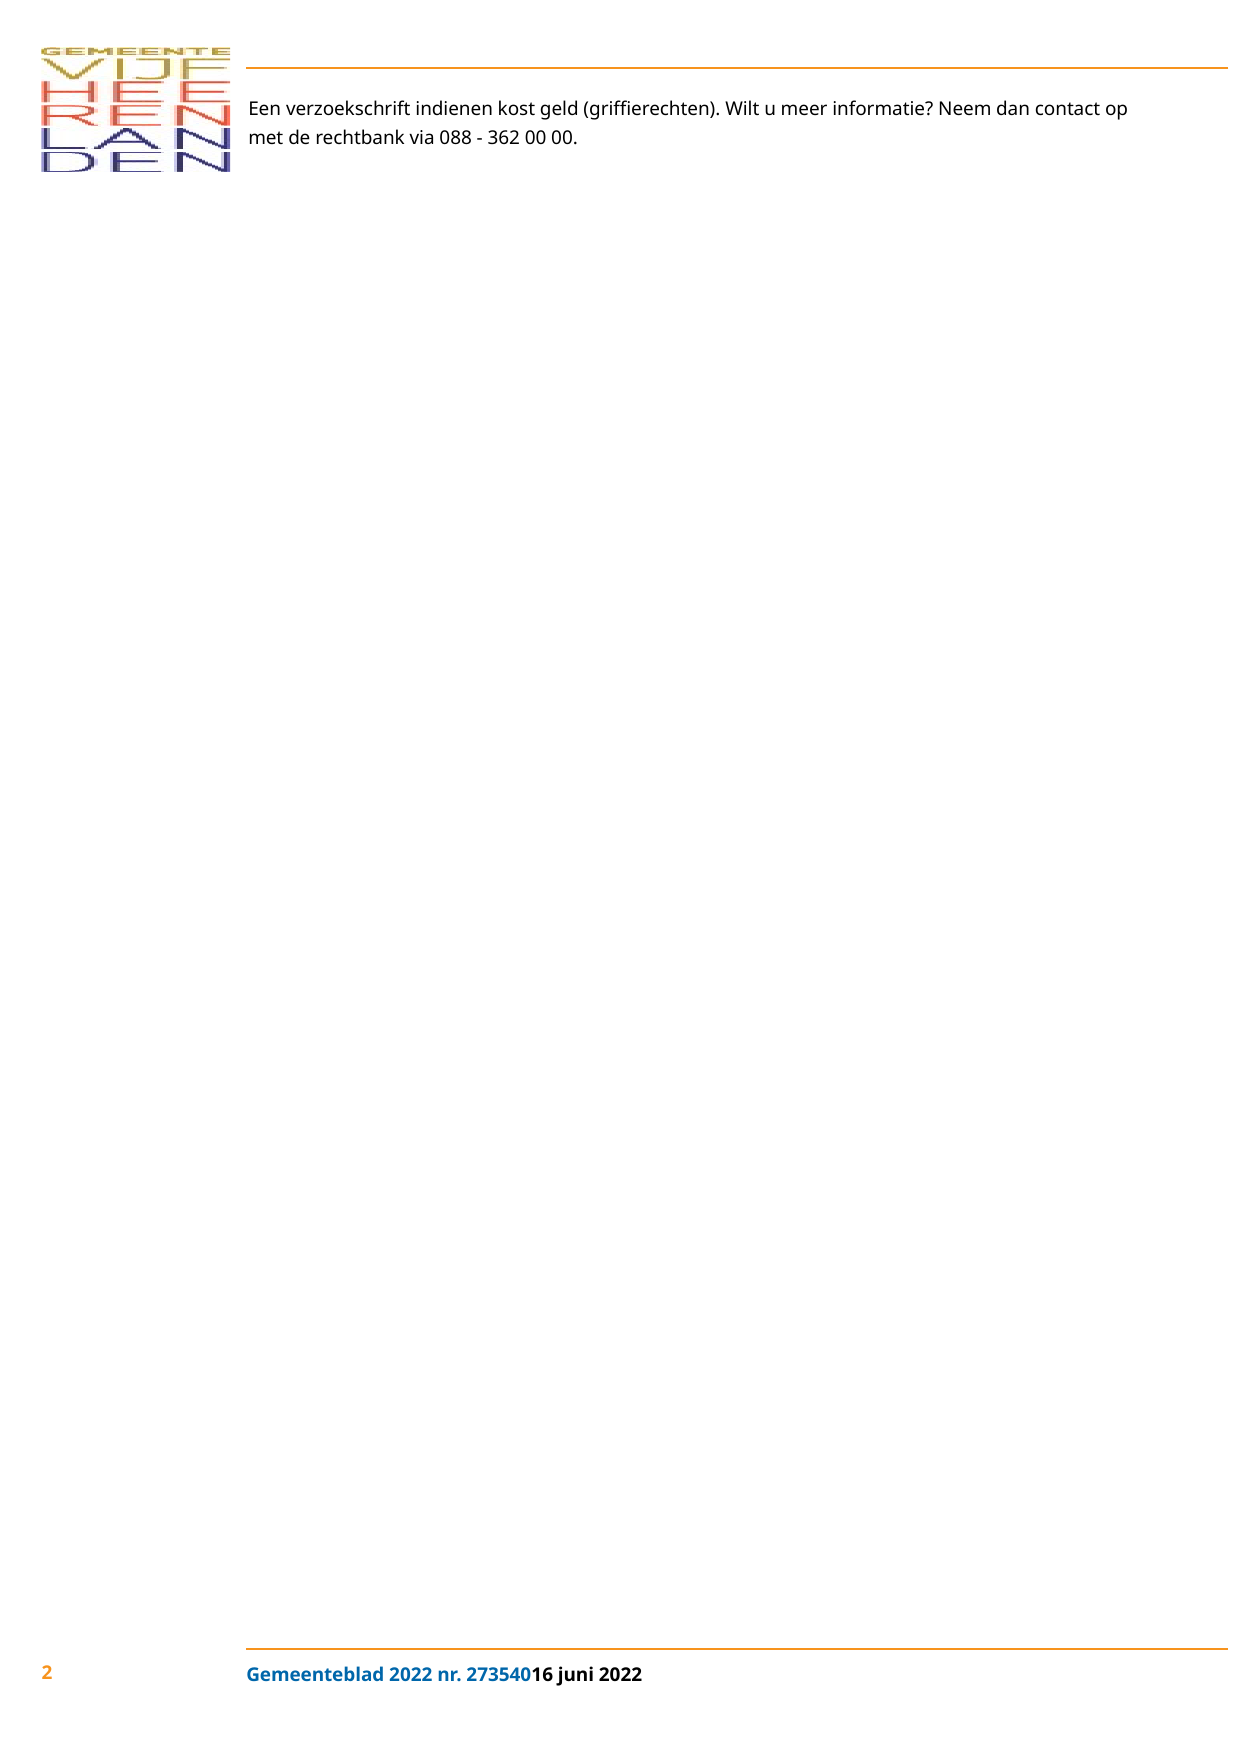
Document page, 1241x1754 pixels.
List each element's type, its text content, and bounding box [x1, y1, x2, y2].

picture [41, 47, 231, 172]
text Een verzoekschrift indienen kost geld (griffierechten). Wilt u meer informatie? Neem dan contact op met de rechtbank via 088 - 362 00 00. [248, 95, 1152, 150]
